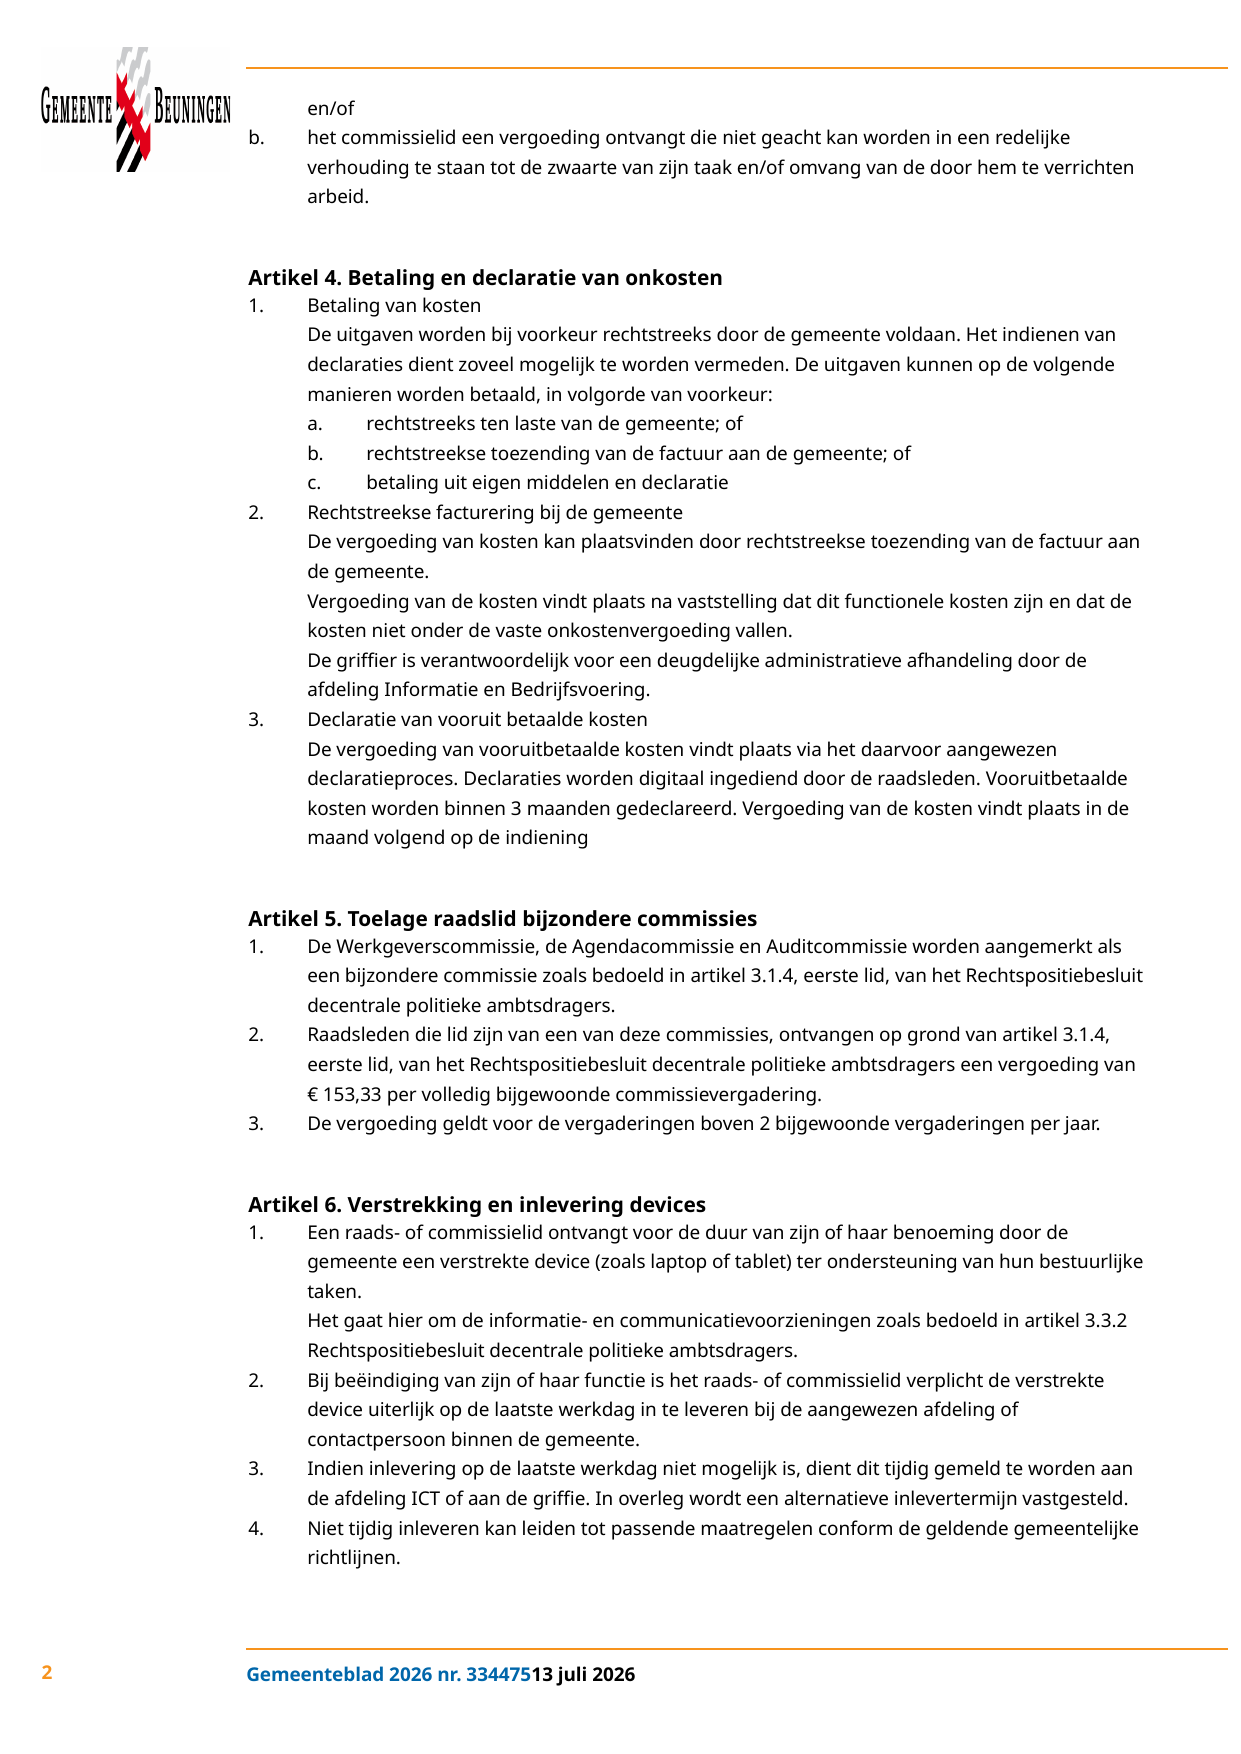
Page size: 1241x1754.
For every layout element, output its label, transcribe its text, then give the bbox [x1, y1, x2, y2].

list Raadsleden die lid zijn van een van deze commissies, ontvangen op grond van artikel 3.1.4, eerste lid, van het Rechtspositiebesluit decentrale politieke ambtsdragers een vergoeding van € 153,33 per volledig bijgewoonde commissievergadering. [248, 1022, 1152, 1107]
list De vergoeding van vooruitbetaalde kosten vindt plaats via het daarvoor aangewezen declaratieproces. Declaraties worden digitaal ingediend door de raadsleden. Vooruitbetaalde kosten worden binnen 3 maanden gedeclareerd. Vergoeding van de kosten vindt plaats in de maand volgend op de indiening [248, 736, 1152, 850]
list De vergoeding van kosten kan plaatsvinden door rechtstreekse toezending van de factuur aan de gemeente. [248, 529, 1152, 584]
list het commissielid een vergoeding ontvangt die niet geacht kan worden in een redelijke verhouding te staan tot de zwaarte van zijn taak en/of omvang van de door hem te verrichten arbeid. [248, 124, 1152, 209]
list en/of [248, 95, 1152, 121]
list Bij beëindiging van zijn of haar functie is het raads- of commissielid verplicht de verstrekte device uiterlijk op de laatste werkdag in te leveren bij de aangewezen afdeling of contactpersoon binnen de gemeente. [248, 1367, 1152, 1452]
list Vergoeding van de kosten vindt plaats na vaststelling dat dit functionele kosten zijn en dat de kosten niet onder de vaste onkostenvergoeding vallen. [248, 588, 1152, 643]
list betaling uit eigen middelen en declaratie [307, 469, 1152, 495]
list De uitgaven worden bij voorkeur rechtstreeks door de gemeente voldaan. Het indienen van declaraties dient zoveel mogelijk te worden vermeden. De uitgaven kunnen op de volgende manieren worden betaald, in volgorde van voorkeur: [248, 322, 1152, 406]
list Indien inlevering op de laatste werkdag niet mogelijk is, dient dit tijdig gemeld te worden aan de afdeling ICT of aan de griffie. In overleg wordt een alternatieve inlevertermijn vastgesteld. [248, 1456, 1152, 1511]
text Artikel 5. Toelage raadslid bijzondere commissies [248, 904, 1152, 933]
picture [41, 47, 231, 172]
list Het gaat hier om de informatie- en communicatievoorzieningen zoals bedoeld in artikel 3.3.2 Rechtspositiebesluit decentrale politieke ambtsdragers. [248, 1308, 1152, 1363]
list Betaling van kosten [248, 292, 1152, 318]
list rechtstreekse toezending van de factuur aan de gemeente; of [307, 440, 1152, 466]
list Niet tijdig inleveren kan leiden tot passende maatregelen conform de geldende gemeentelijke richtlijnen. [248, 1515, 1152, 1570]
list rechtstreeks ten laste van de gemeente; of [307, 410, 1152, 436]
list Declaratie van vooruit betaalde kosten [248, 706, 1152, 732]
list De griffier is verantwoordelijk voor een deugdelijke administratieve afhandeling door de afdeling Informatie en Bedrijfsvoering. [248, 647, 1152, 702]
list Een raads- of commissielid ontvangt voor de duur van zijn of haar benoeming door de gemeente een verstrekte device (zoals laptop of tablet) ter ondersteuning van hun bestuurlijke taken. [248, 1219, 1152, 1304]
text Artikel 4. Betaling en declaratie van onkosten [248, 263, 1152, 292]
list De vergoeding geldt voor de vergaderingen boven 2 bijgewoonde vergaderingen per jaar. [248, 1110, 1152, 1136]
list De Werkgeverscommissie, de Agendacommissie en Auditcommissie worden aangemerkt als een bijzondere commissie zoals bedoeld in artikel 3.1.4, eerste lid, van het Rechtspositiebesluit decentrale politieke ambtsdragers. [248, 933, 1152, 1018]
text Artikel 6. Verstrekking en inlevering devices [248, 1190, 1152, 1219]
list Rechtstreekse facturering bij de gemeente [248, 499, 1152, 525]
